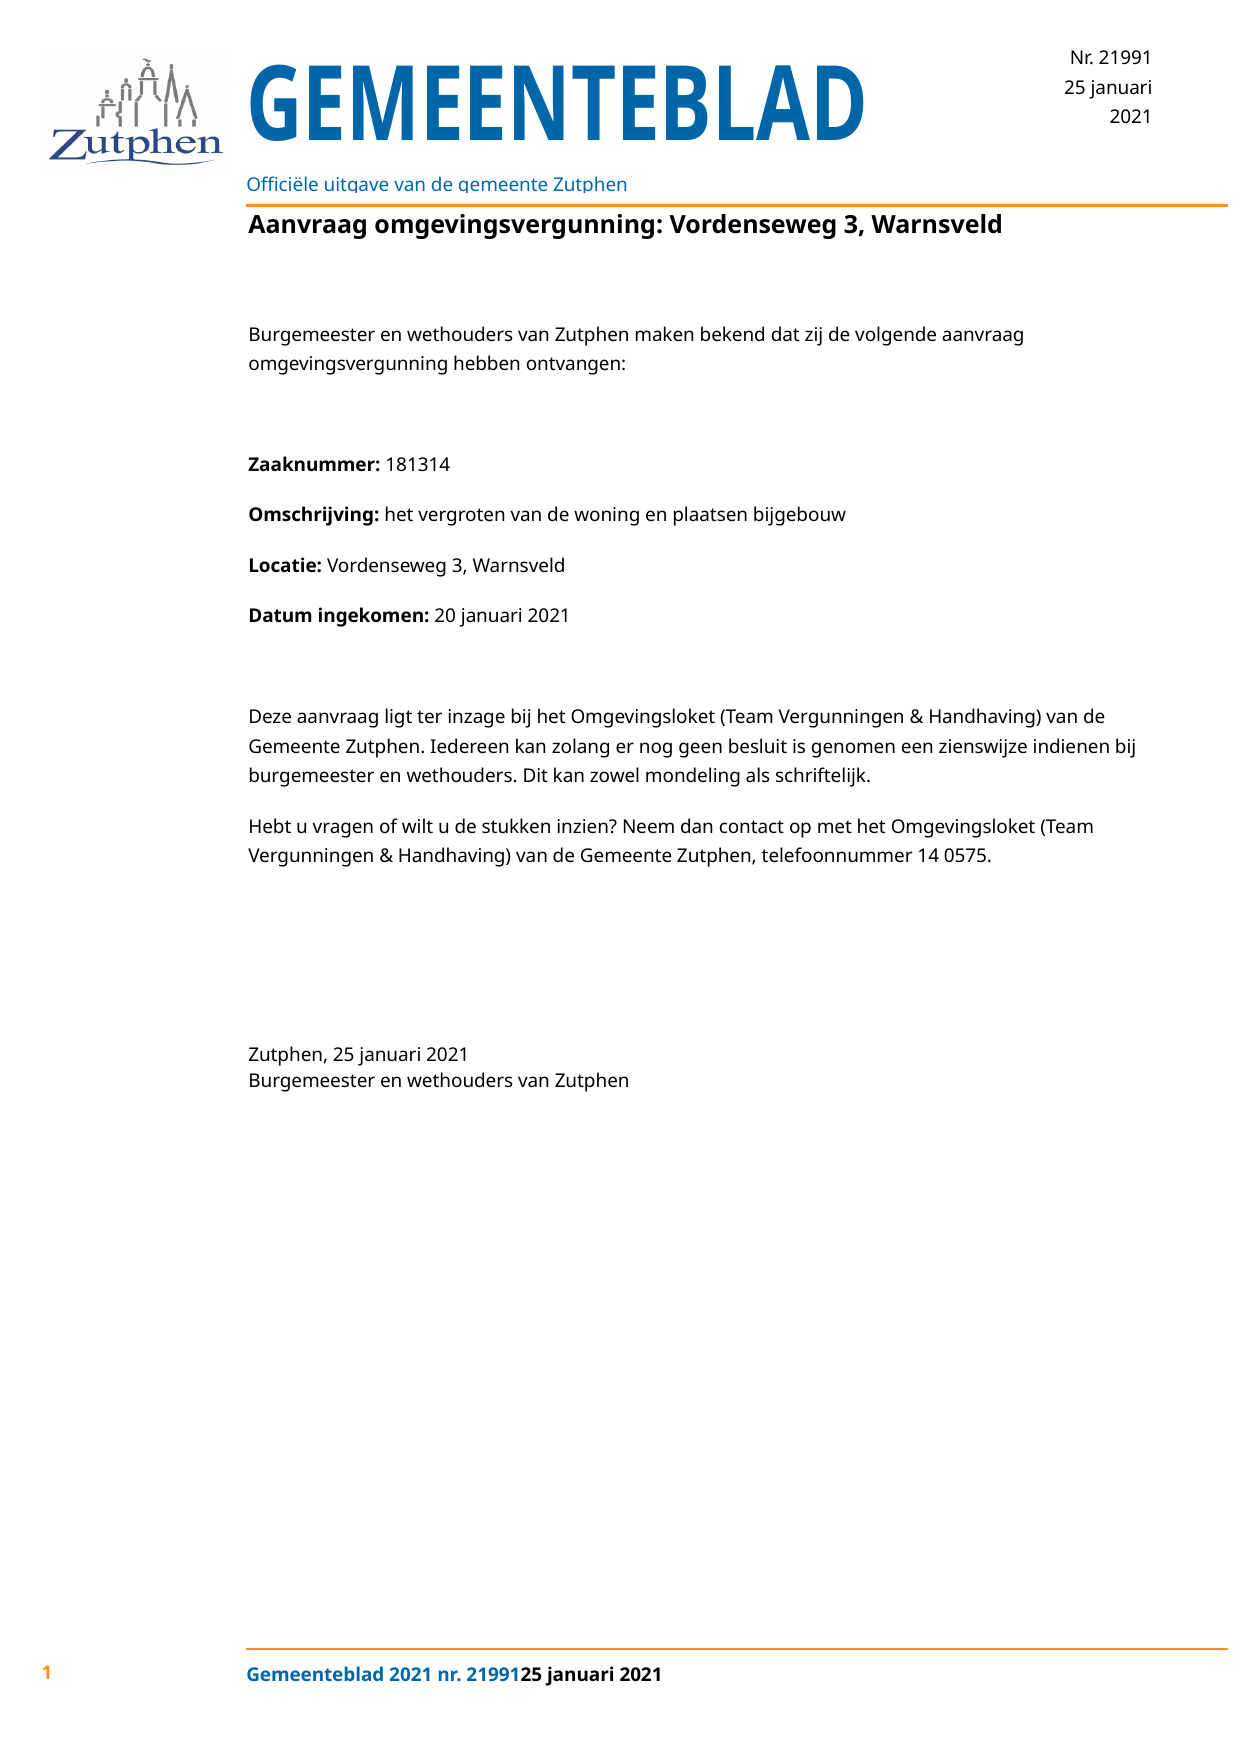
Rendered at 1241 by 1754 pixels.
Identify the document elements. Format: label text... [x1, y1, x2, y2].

text Deze aanvraag ligt ter inzage bij het Omgevingsloket (Team Vergunningen & Handhaving) van de Gemeente Zutphen. Iedereen kan zolang er nog geen besluit is genomen een zienswijze indienen bij burgemeester en wethouders. Dit kan zowel mondeling als schriftelijk. [248, 703, 1152, 788]
text Locatie: Vordenseweg 3, Warnsveld [248, 552, 1152, 578]
text Zaaknummer: 181314 [248, 451, 1152, 477]
text Omschrijving: het vergroten van de woning en plaatsen bijgebouw [248, 502, 1152, 527]
text Aanvraag omgevingsvergunning: Vordenseweg 3, Warnsveld [248, 207, 1152, 241]
text Datum ingekomen: 20 januari 2021 [248, 602, 1152, 628]
text Burgemeester en wethouders van Zutphen maken bekend dat zij de volgende aanvraag omgevingsvergunning hebben ontvangen: [248, 321, 1152, 376]
text Hebt u vragen of wilt u de stukken inzien? Neem dan contact op met het Omgevingsloket (Team Vergunningen & Handhaving) van de Gemeente Zutphen, telefoonnummer 14 0575. [248, 813, 1152, 868]
picture [41, 47, 231, 172]
text Burgemeester en wethouders van Zutphen [248, 1067, 1152, 1093]
text Zutphen, 25 januari 2021 [248, 1041, 1152, 1067]
